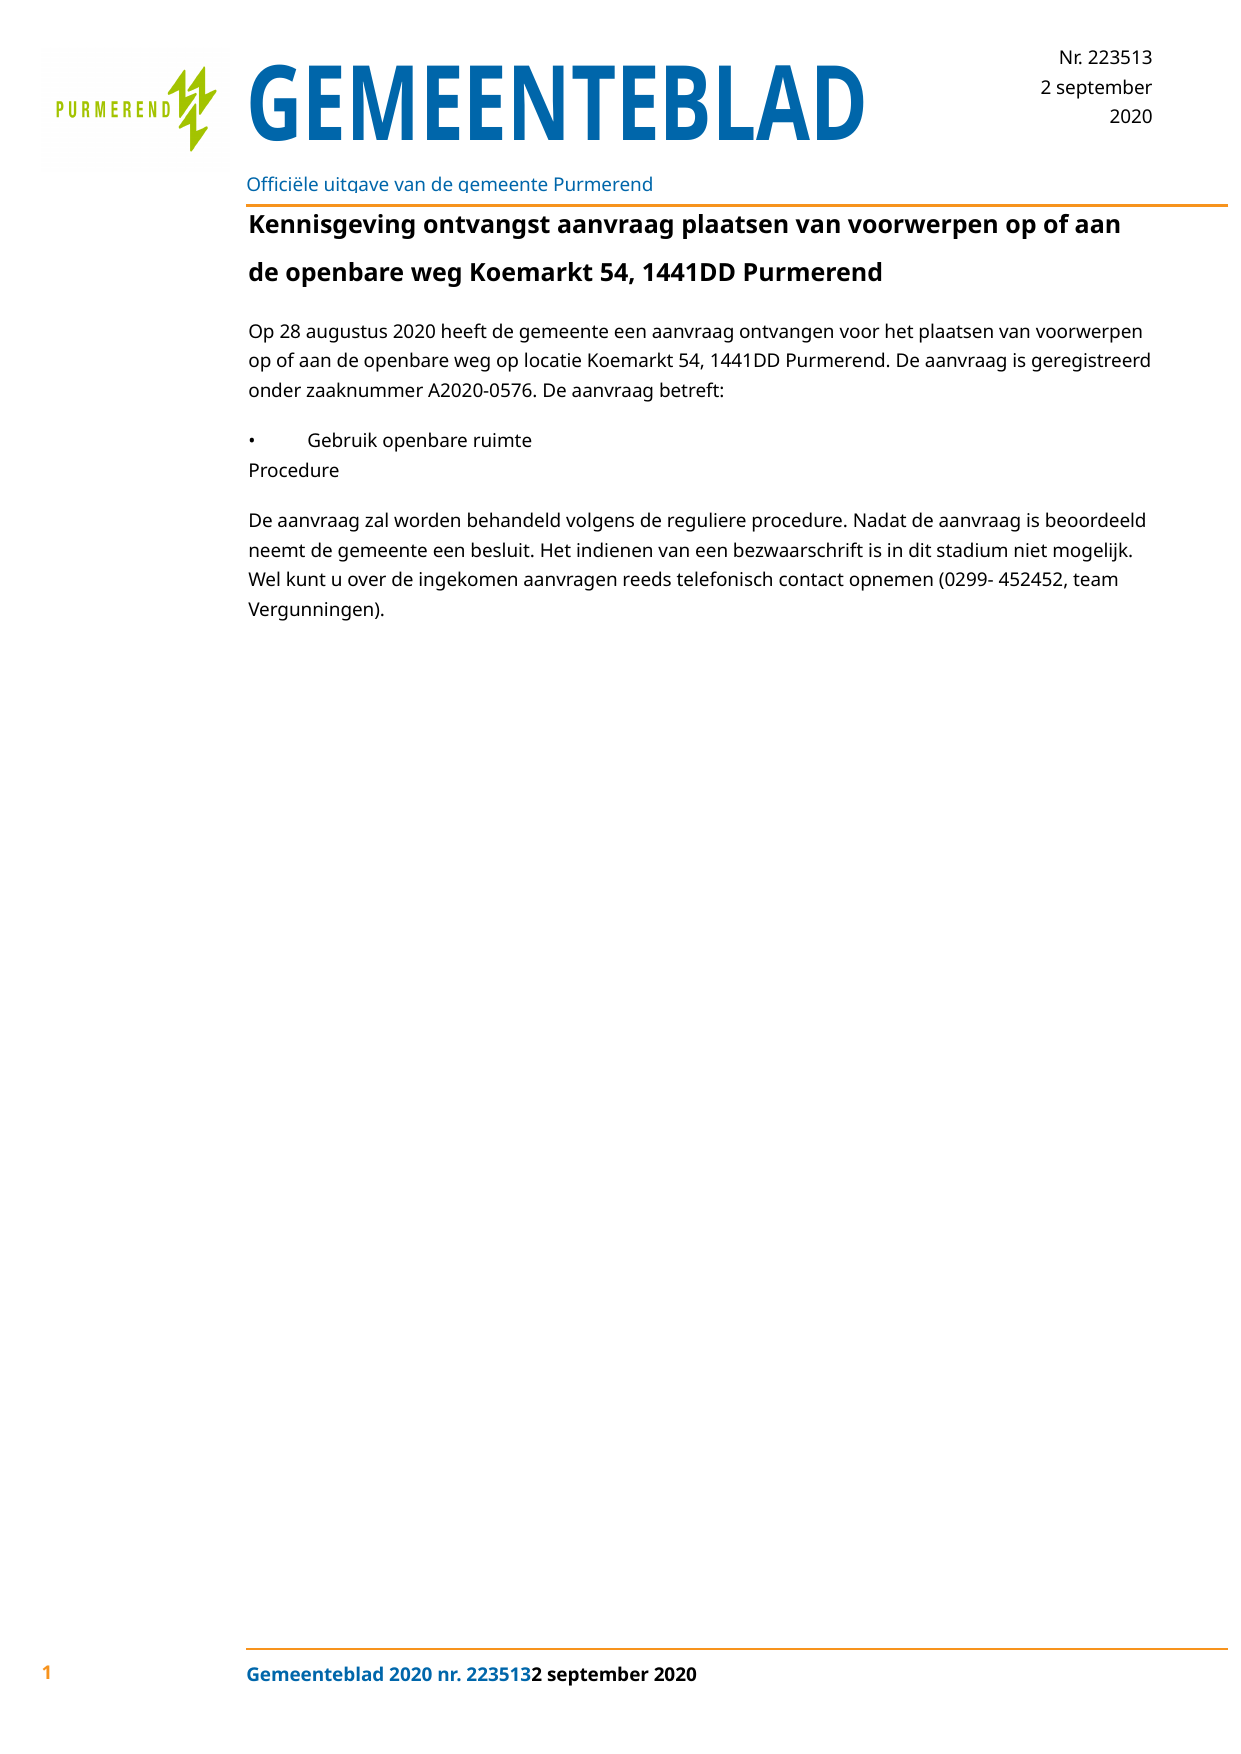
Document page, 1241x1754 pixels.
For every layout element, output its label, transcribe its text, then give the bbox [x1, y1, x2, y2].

list Gebruik openbare ruimte [248, 427, 1152, 453]
text Kennisgeving ontvangst aanvraag plaatsen van voorwerpen op of aan de openbare weg Koemarkt 54, 1441DD Purmerend [248, 207, 1152, 288]
text Op 28 augustus 2020 heeft de gemeente een aanvraag ontvangen voor het plaatsen van voorwerpen op of aan de openbare weg op locatie Koemarkt 54, 1441DD Purmerend. De aanvraag is geregistreerd onder zaaknummer A2020-0576. De aanvraag betreft: [248, 318, 1152, 403]
text De aanvraag zal worden behandeld volgens de reguliere procedure. Nadat de aanvraag is beoordeeld neemt de gemeente een besluit. Het indienen van een bezwaarschrift is in dit stadium niet mogelijk. Wel kunt u over de ingekomen aanvragen reeds telefonisch contact opnemen (0299- 452452, team Vergunningen). [248, 507, 1152, 622]
picture [41, 47, 231, 172]
text Procedure [248, 457, 1152, 483]
